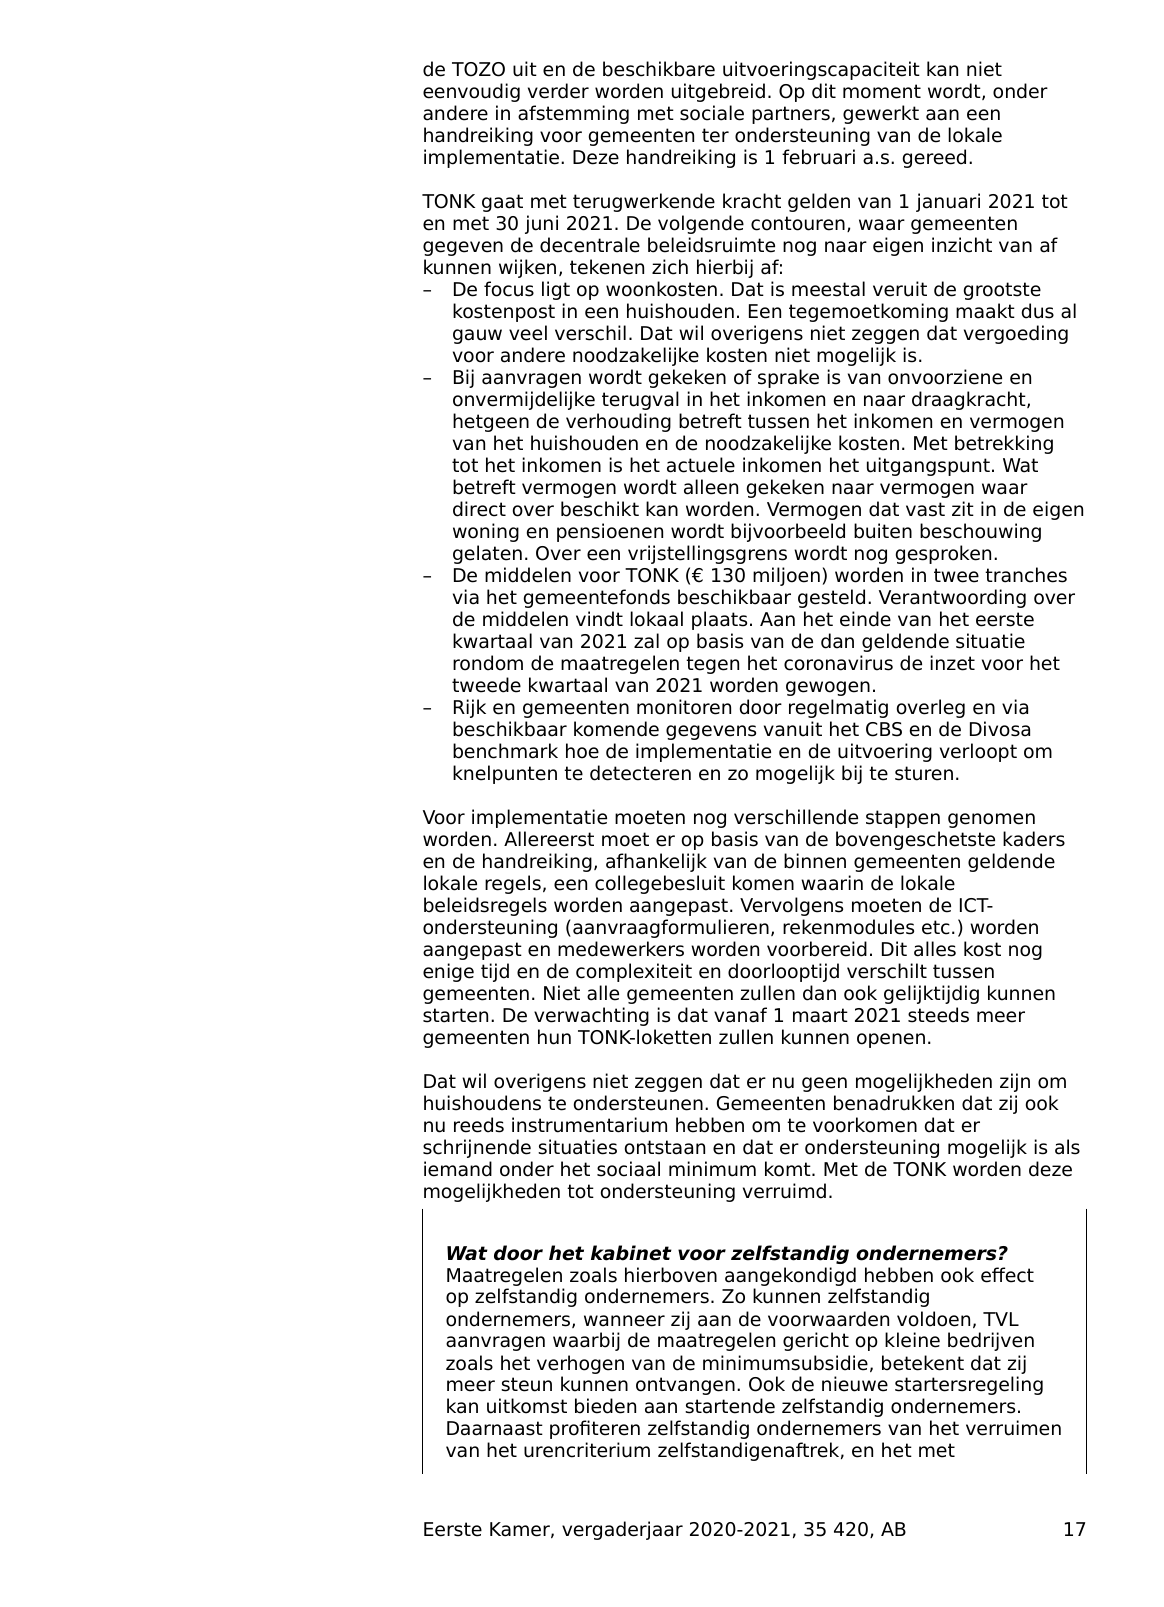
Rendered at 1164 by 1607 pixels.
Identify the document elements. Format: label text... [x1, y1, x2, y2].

table_header Wat door het kabinet voor zelfstandig ondernemers? Maatregelen zoals hierboven aangekondigd hebben ook effect op zelfstandig ondernemers. Zo kunnen zelfstandig ondernemers, wanneer zij aan de voorwaarden voldoen, TVL aanvragen waarbij de maatregelen gericht op kleine bedrijven zoals het verhogen van de minimumsubsidie, betekent dat zij meer steun kunnen ontvangen. Ook de nieuwe startersregeling kan uitkomst bieden aan startende zelfstandig ondernemers. Daarnaast profiteren zelfstandig ondernemers van het verruimen van het urencriterium zelfstandigenaftrek, en het met [423, 1209, 1086, 1474]
text Voor implementatie moeten nog verschillende stappen genomen worden. Allereerst moet er op basis van de bovengeschetste kaders en de handreiking, afhankelijk van de binnen gemeenten geldende lokale regels, een collegebesluit komen waarin de lokale beleidsregels worden aangepast. Vervolgens moeten de ICT-ondersteuning (aanvraagformulieren, rekenmodules etc.) worden aangepast en medewerkers worden voorbereid. Dit alles kost nog enige tijd en de complexiteit en doorlooptijd verschilt tussen gemeenten. Niet alle gemeenten zullen dan ook gelijktijdig kunnen starten. De verwachting is dat vanaf 1 maart 2021 steeds meer gemeenten hun TONK-loketten zullen kunnen openen. [422, 807, 1087, 1048]
text TONK gaat met terugwerkende kracht gelden van 1 januari 2021 tot en met 30 juni 2021. De volgende contouren, waar gemeenten gegeven de decentrale beleidsruimte nog naar eigen inzicht van af kunnen wijken, tekenen zich hierbij af: [422, 191, 1087, 279]
text – Rijk en gemeenten monitoren door regelmatig overleg en via beschikbaar komende gegevens vanuit het CBS en de Divosa benchmark hoe de implementatie en de uitvoering verloopt om knelpunten te detecteren en zo mogelijk bij te sturen. [422, 697, 1087, 784]
text de TOZO uit en de beschikbare uitvoeringscapaciteit kan niet eenvoudig verder worden uitgebreid. Op dit moment wordt, onder andere in afstemming met sociale partners, gewerkt aan een handreiking voor gemeenten ter ondersteuning van de lokale implementatie. Deze handreiking is 1 februari a.s. gereed. [422, 59, 1087, 169]
text – De middelen voor TONK (€ 130 miljoen) worden in twee tranches via het gemeentefonds beschikbaar gesteld. Verantwoording over de middelen vindt lokaal plaats. Aan het einde van het eerste kwartaal van 2021 zal op basis van de dan geldende situatie rondom de maatregelen tegen het coronavirus de inzet voor het tweede kwartaal van 2021 worden gewogen. [422, 565, 1087, 697]
text – De focus ligt op woonkosten. Dat is meestal veruit de grootste kostenpost in een huishouden. Een tegemoetkoming maakt dus al gauw veel verschil. Dat wil overigens niet zeggen dat vergoeding voor andere noodzakelijke kosten niet mogelijk is. [422, 279, 1087, 367]
text Dat wil overigens niet zeggen dat er nu geen mogelijkheden zijn om huishoudens te ondersteunen. Gemeenten benadrukken dat zij ook nu reeds instrumentarium hebben om te voorkomen dat er schrijnende situaties ontstaan en dat er ondersteuning mogelijk is als iemand onder het sociaal minimum komt. Met de TONK worden deze mogelijkheden tot ondersteuning verruimd. [422, 1071, 1087, 1203]
text – Bij aanvragen wordt gekeken of sprake is van onvoorziene en onvermijdelijke terugval in het inkomen en naar draagkracht, hetgeen de verhouding betreft tussen het inkomen en vermogen van het huishouden en de noodzakelijke kosten. Met betrekking tot het inkomen is het actuele inkomen het uitgangspunt. Wat betreft vermogen wordt alleen gekeken naar vermogen waar direct over beschikt kan worden. Vermogen dat vast zit in de eigen woning en pensioenen wordt bijvoorbeeld buiten beschouwing gelaten. Over een vrijstellingsgrens wordt nog gesproken. [422, 367, 1087, 565]
